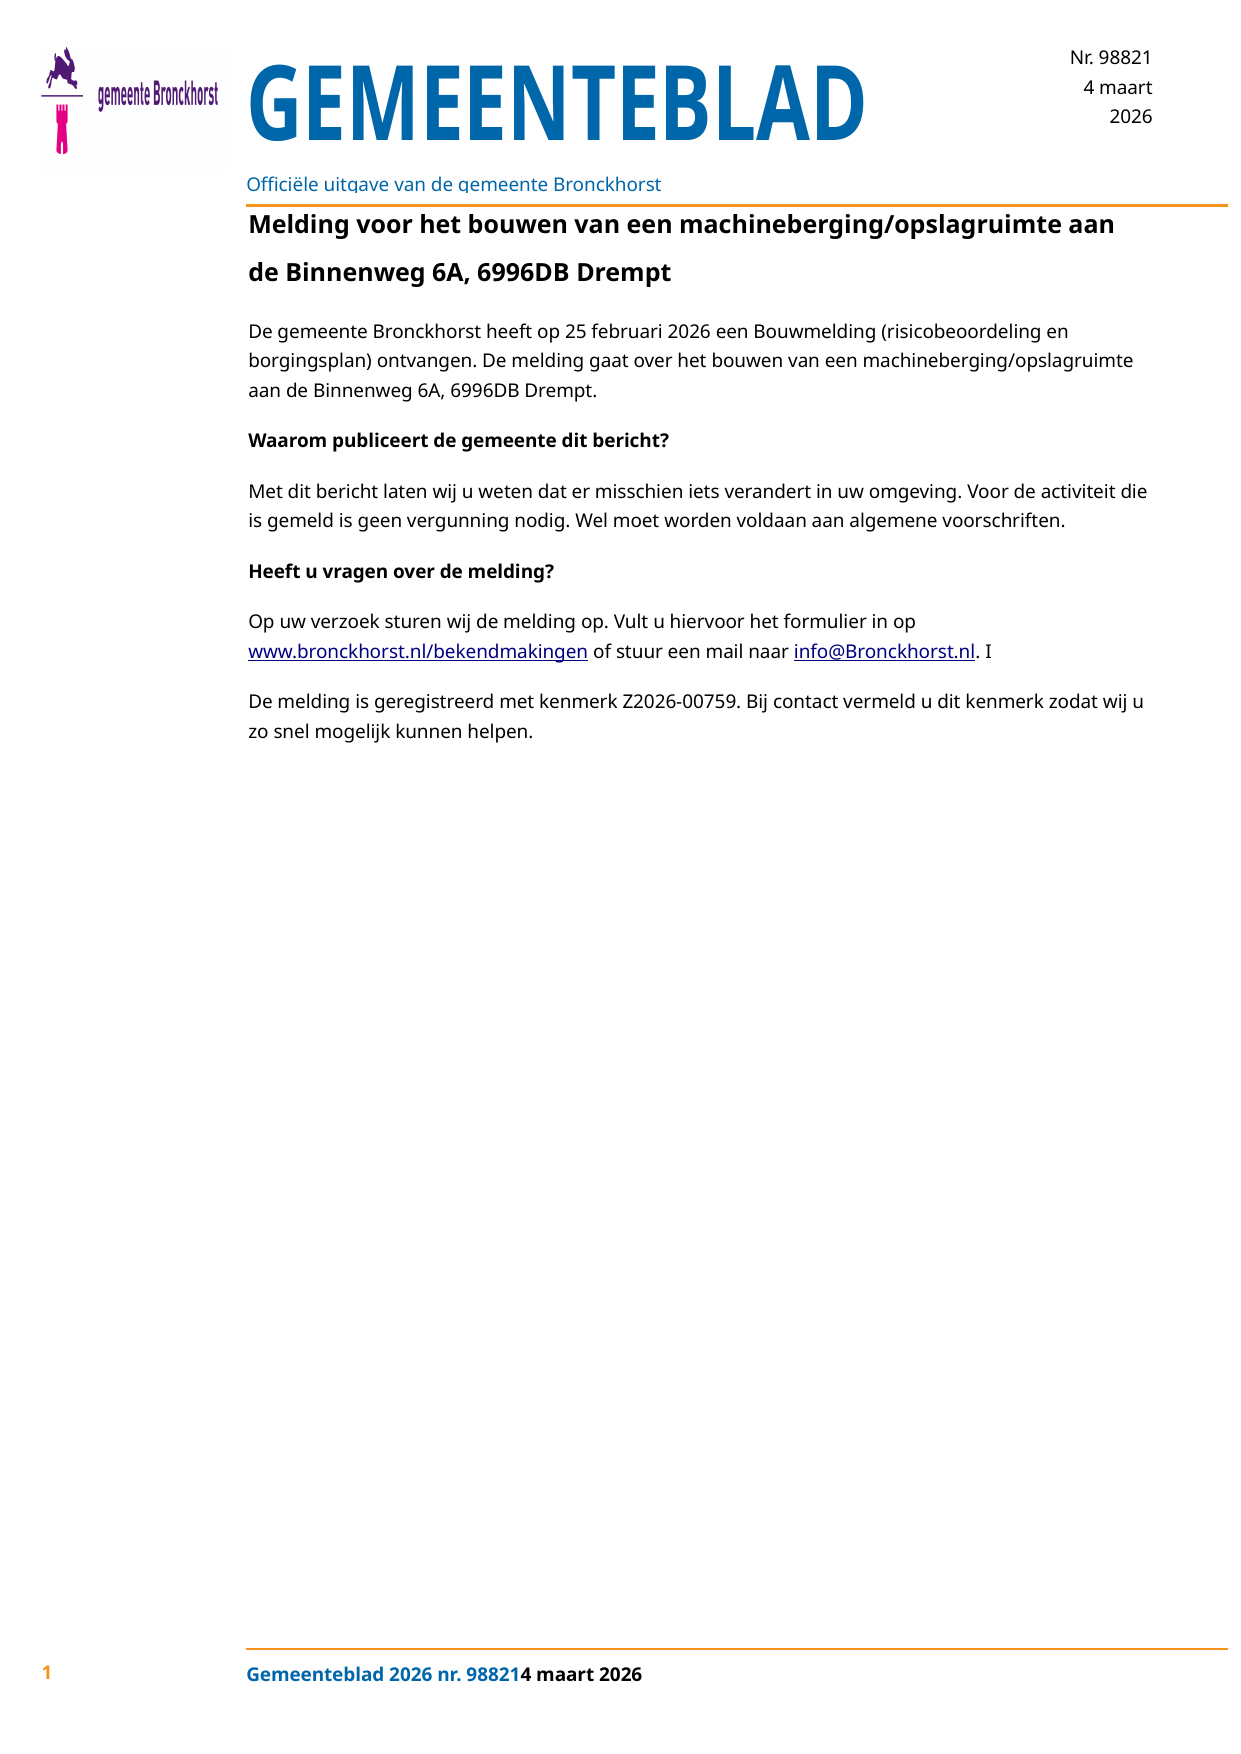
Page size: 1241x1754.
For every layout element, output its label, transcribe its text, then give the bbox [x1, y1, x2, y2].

text De melding is geregistreerd met kenmerk Z2026-00759. Bij contact vermeld u dit kenmerk zodat wij u zo snel mogelijk kunnen helpen. [248, 688, 1152, 744]
text Waarom publiceert de gemeente dit bericht? [248, 427, 1152, 453]
text Melding voor het bouwen van een machineberging/opslagruimte aan de Binnenweg 6A, 6996DB Drempt [248, 207, 1152, 288]
text Heeft u vragen over de melding? [248, 558, 1152, 584]
text De gemeente Bronckhorst heeft op 25 februari 2026 een Bouwmelding (risicobeoordeling en borgingsplan) ontvangen. De melding gaat over het bouwen van een machineberging/opslagruimte aan de Binnenweg 6A, 6996DB Drempt. [248, 318, 1152, 403]
picture [41, 47, 231, 172]
text Op uw verzoek sturen wij de melding op. Vult u hiervoor het formulier in op www.bronckhorst.nl/bekendmakingen of stuur een mail naar info@Bronckhorst.nl. I [248, 608, 1152, 664]
text Met dit bericht laten wij u weten dat er misschien iets verandert in uw omgeving. Voor de activiteit die is gemeld is geen vergunning nodig. Wel moet worden voldaan aan algemene voorschriften. [248, 478, 1152, 533]
